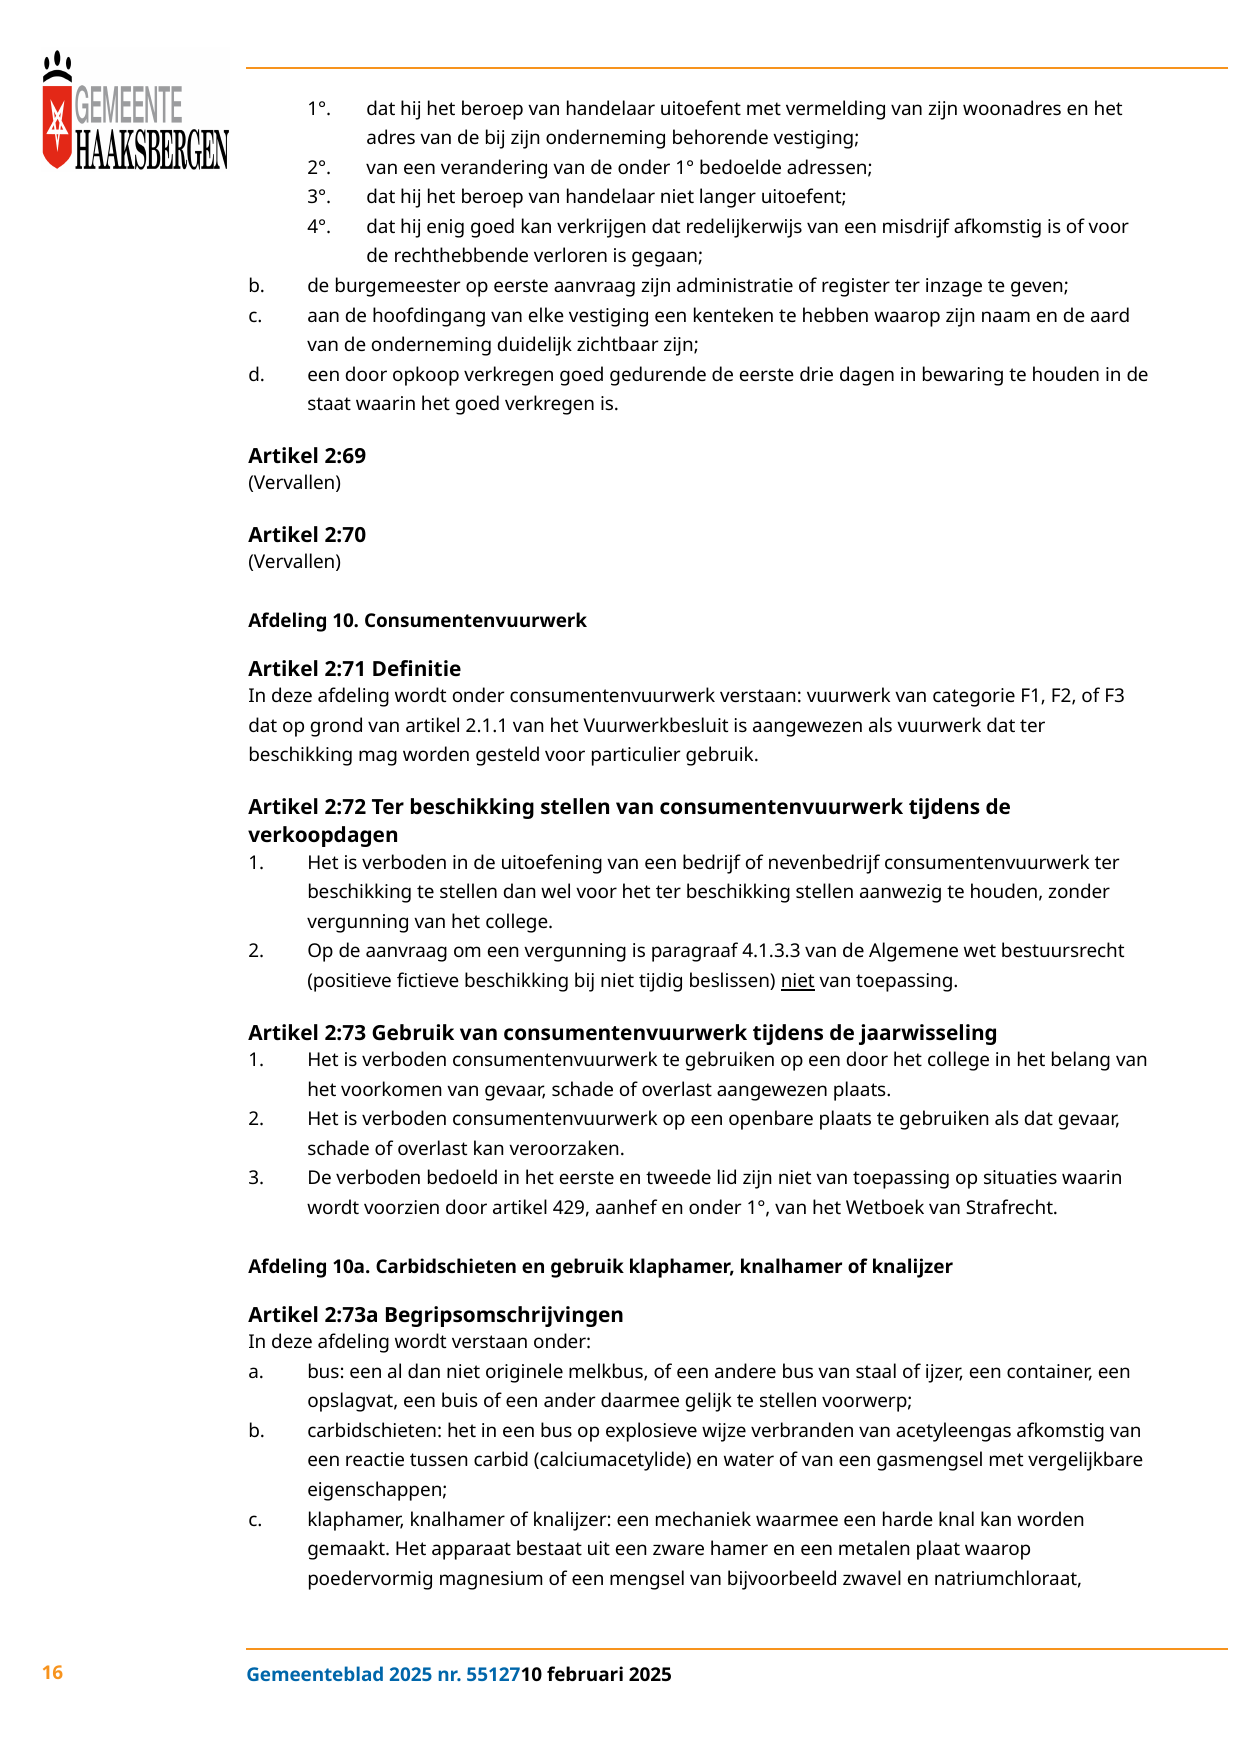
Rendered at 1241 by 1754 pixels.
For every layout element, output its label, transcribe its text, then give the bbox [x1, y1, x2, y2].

text Artikel 2:70 [248, 520, 1152, 548]
list klaphamer, knalhamer of knalijzer: een mechaniek waarmee een harde knal kan worden gemaakt. Het apparaat bestaat uit een zware hamer en een metalen plaat waarop poedervormig magnesium of een mengsel van bijvoorbeeld zwavel en natriumchloraat, [248, 1506, 1152, 1591]
list Het is verboden in de uitoefening van een bedrijf of nevenbedrijf consumentenvuurwerk ter beschikking te stellen dan wel voor het ter beschikking stellen aanwezig te houden, zonder vergunning van het college. [248, 849, 1152, 934]
text Afdeling 10. Consumentenvuurwerk [248, 607, 1152, 633]
text (Vervallen) [248, 469, 1152, 495]
list carbidschieten: het in een bus op explosieve wijze verbranden van acetyleengas afkomstig van een reactie tussen carbid (calciumacetylide) en water of van een gasmengsel met vergelijkbare eigenschappen; [248, 1417, 1152, 1502]
text In deze afdeling wordt verstaan onder: [248, 1328, 1152, 1354]
list aan de hoofdingang van elke vestiging een kenteken te hebben waarop zijn naam en de aard van de onderneming duidelijk zichtbaar zijn; [248, 302, 1152, 357]
text Artikel 2:73a Begripsomschrijvingen [248, 1300, 1152, 1328]
list Het is verboden consumentenvuurwerk te gebruiken op een door het college in het belang van het voorkomen van gevaar, schade of overlast aangewezen plaats. [248, 1046, 1152, 1101]
text Artikel 2:73 Gebruik van consumentenvuurwerk tijdens de jaarwisseling [248, 1018, 1152, 1046]
text Afdeling 10a. Carbidschieten en gebruik klaphamer, knalhamer of knalijzer [248, 1253, 1152, 1279]
text Artikel 2:71 Definitie [248, 654, 1152, 682]
list Het is verboden consumentenvuurwerk op een openbare plaats te gebruiken als dat gevaar, schade of overlast kan veroorzaken. [248, 1105, 1152, 1161]
list dat hij het beroep van handelaar uitoefent met vermelding van zijn woonadres en het adres van de bij zijn onderneming behorende vestiging; [307, 95, 1152, 150]
list De verboden bedoeld in het eerste en tweede lid zijn niet van toepassing op situaties waarin wordt voorzien door artikel 429, aanhef en onder 1°, van het Wetboek van Strafrecht. [248, 1164, 1152, 1220]
list een door opkoop verkregen goed gedurende de eerste drie dagen in bewaring te houden in de staat waarin het goed verkregen is. [248, 361, 1152, 416]
text (Vervallen) [248, 548, 1152, 574]
list de burgemeester op eerste aanvraag zijn administratie of register ter inzage te geven; [248, 272, 1152, 298]
text Artikel 2:72 Ter beschikking stellen van consumentenvuurwerk tijdens de verkoopdagen [248, 792, 1152, 849]
list dat hij enig goed kan verkrijgen dat redelijkerwijs van een misdrijf afkomstig is of voor de rechthebbende verloren is gegaan; [307, 213, 1152, 268]
list dat hij het beroep van handelaar niet langer uitoefent; [307, 183, 1152, 209]
text In deze afdeling wordt onder consumentenvuurwerk verstaan: vuurwerk van categorie F1, F2, of F3 dat op grond van artikel 2.1.1 van het Vuurwerkbesluit is aangewezen als vuurwerk dat ter beschikking mag worden gesteld voor particulier gebruik. [248, 682, 1152, 767]
list van een verandering van de onder 1° bedoelde adressen; [307, 154, 1152, 180]
list bus: een al dan niet originele melkbus, of een andere bus van staal of ijzer, een container, een opslagvat, een buis of een ander daarmee gelijk te stellen voorwerp; [248, 1358, 1152, 1413]
text Artikel 2:69 [248, 441, 1152, 469]
list Op de aanvraag om een vergunning is paragraaf 4.1.3.3 van de Algemene wet bestuursrecht (positieve fictieve beschikking bij niet tijdig beslissen) niet van toepassing. [248, 938, 1152, 993]
picture [41, 47, 231, 172]
